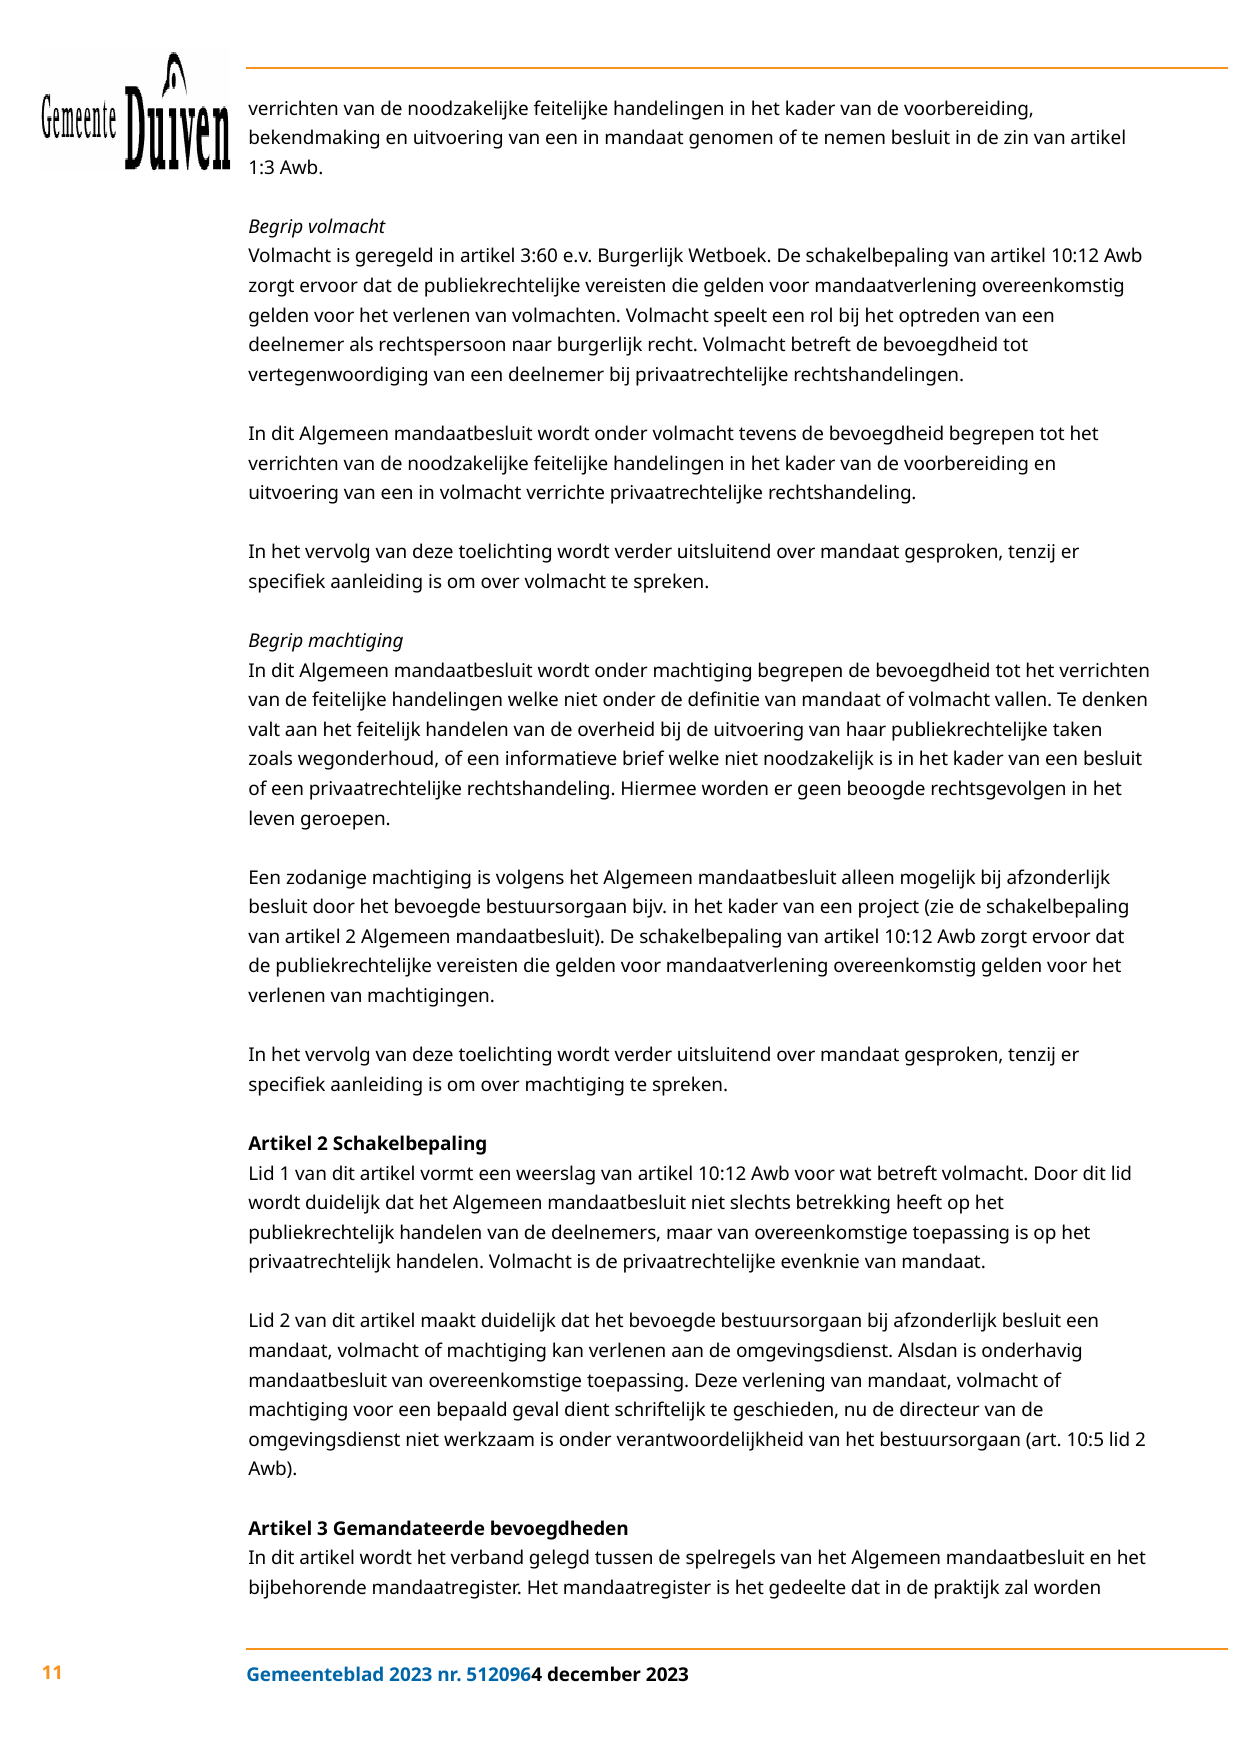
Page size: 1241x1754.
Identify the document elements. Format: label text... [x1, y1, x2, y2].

picture [41, 47, 231, 172]
text Begrip machtiging [248, 627, 1152, 653]
text In dit Algemeen mandaatbesluit wordt onder machtiging begrepen de bevoegdheid tot het verrichten van de feitelijke handelingen welke niet onder de definitie van mandaat of volmacht vallen. Te denken valt aan het feitelijk handelen van de overheid bij de uitvoering van haar publiekrechtelijke taken zoals wegonderhoud, of een informatieve brief welke niet noodzakelijk is in het kader van een besluit of een privaatrechtelijke rechtshandeling. Hiermee worden er geen beoogde rechtsgevolgen in het leven geroepen. [248, 657, 1152, 831]
text Artikel 2 Schakelbepaling [248, 1130, 1152, 1156]
text Lid 1 van dit artikel vormt een weerslag van artikel 10:12 Awb voor wat betreft volmacht. Door dit lid wordt duidelijk dat het Algemeen mandaatbesluit niet slechts betrekking heeft op het publiekrechtelijk handelen van de deelnemers, maar van overeenkomstige toepassing is op het privaatrechtelijk handelen. Volmacht is de privaatrechtelijke evenknie van mandaat. [248, 1160, 1152, 1274]
text Artikel 3 Gemandateerde bevoegdheden [248, 1515, 1152, 1541]
text In het vervolg van deze toelichting wordt verder uitsluitend over mandaat gesproken, tenzij er specifiek aanleiding is om over volmacht te spreken. [248, 538, 1152, 594]
text Lid 2 van dit artikel maakt duidelijk dat het bevoegde bestuursorgaan bij afzonderlijk besluit een mandaat, volmacht of machtiging kan verlenen aan de omgevingsdienst. Alsdan is onderhavig mandaatbesluit van overeenkomstige toepassing. Deze verlening van mandaat, volmacht of machtiging voor een bepaald geval dient schriftelijk te geschieden, nu de directeur van de omgevingsdienst niet werkzaam is onder verantwoordelijkheid van het bestuursorgaan (art. 10:5 lid 2 Awb). [248, 1308, 1152, 1481]
text Begrip volmacht [248, 213, 1152, 239]
text Een zodanige machtiging is volgens het Algemeen mandaatbesluit alleen mogelijk bij afzonderlijk besluit door het bevoegde bestuursorgaan bijv. in het kader van een project (zie de schakelbepaling van artikel 2 Algemeen mandaatbesluit). De schakelbepaling van artikel 10:12 Awb zorgt ervoor dat de publiekrechtelijke vereisten die gelden voor mandaatverlening overeenkomstig gelden voor het verlenen van machtigingen. [248, 864, 1152, 1008]
text In dit Algemeen mandaatbesluit wordt onder volmacht tevens de bevoegdheid begrepen tot het verrichten van de noodzakelijke feitelijke handelingen in het kader van de voorbereiding en uitvoering van een in volmacht verrichte privaatrechtelijke rechtshandeling. [248, 420, 1152, 505]
text In het vervolg van deze toelichting wordt verder uitsluitend over mandaat gesproken, tenzij er specifiek aanleiding is om over machtiging te spreken. [248, 1041, 1152, 1097]
text Volmacht is geregeld in artikel 3:60 e.v. Burgerlijk Wetboek. De schakelbepaling van artikel 10:12 Awb zorgt ervoor dat de publiekrechtelijke vereisten die gelden voor mandaatverlening overeenkomstig gelden voor het verlenen van volmachten. Volmacht speelt een rol bij het optreden van een deelnemer als rechtspersoon naar burgerlijk recht. Volmacht betreft de bevoegdheid tot vertegenwoordiging van een deelnemer bij privaatrechtelijke rechtshandelingen. [248, 243, 1152, 387]
text In dit artikel wordt het verband gelegd tussen de spelregels van het Algemeen mandaatbesluit en het bijbehorende mandaatregister. Het mandaatregister is het gedeelte dat in de praktijk zal worden [248, 1544, 1152, 1600]
text verrichten van de noodzakelijke feitelijke handelingen in het kader van de voorbereiding, bekendmaking en uitvoering van een in mandaat genomen of te nemen besluit in de zin van artikel 1:3 Awb. [248, 95, 1152, 180]
